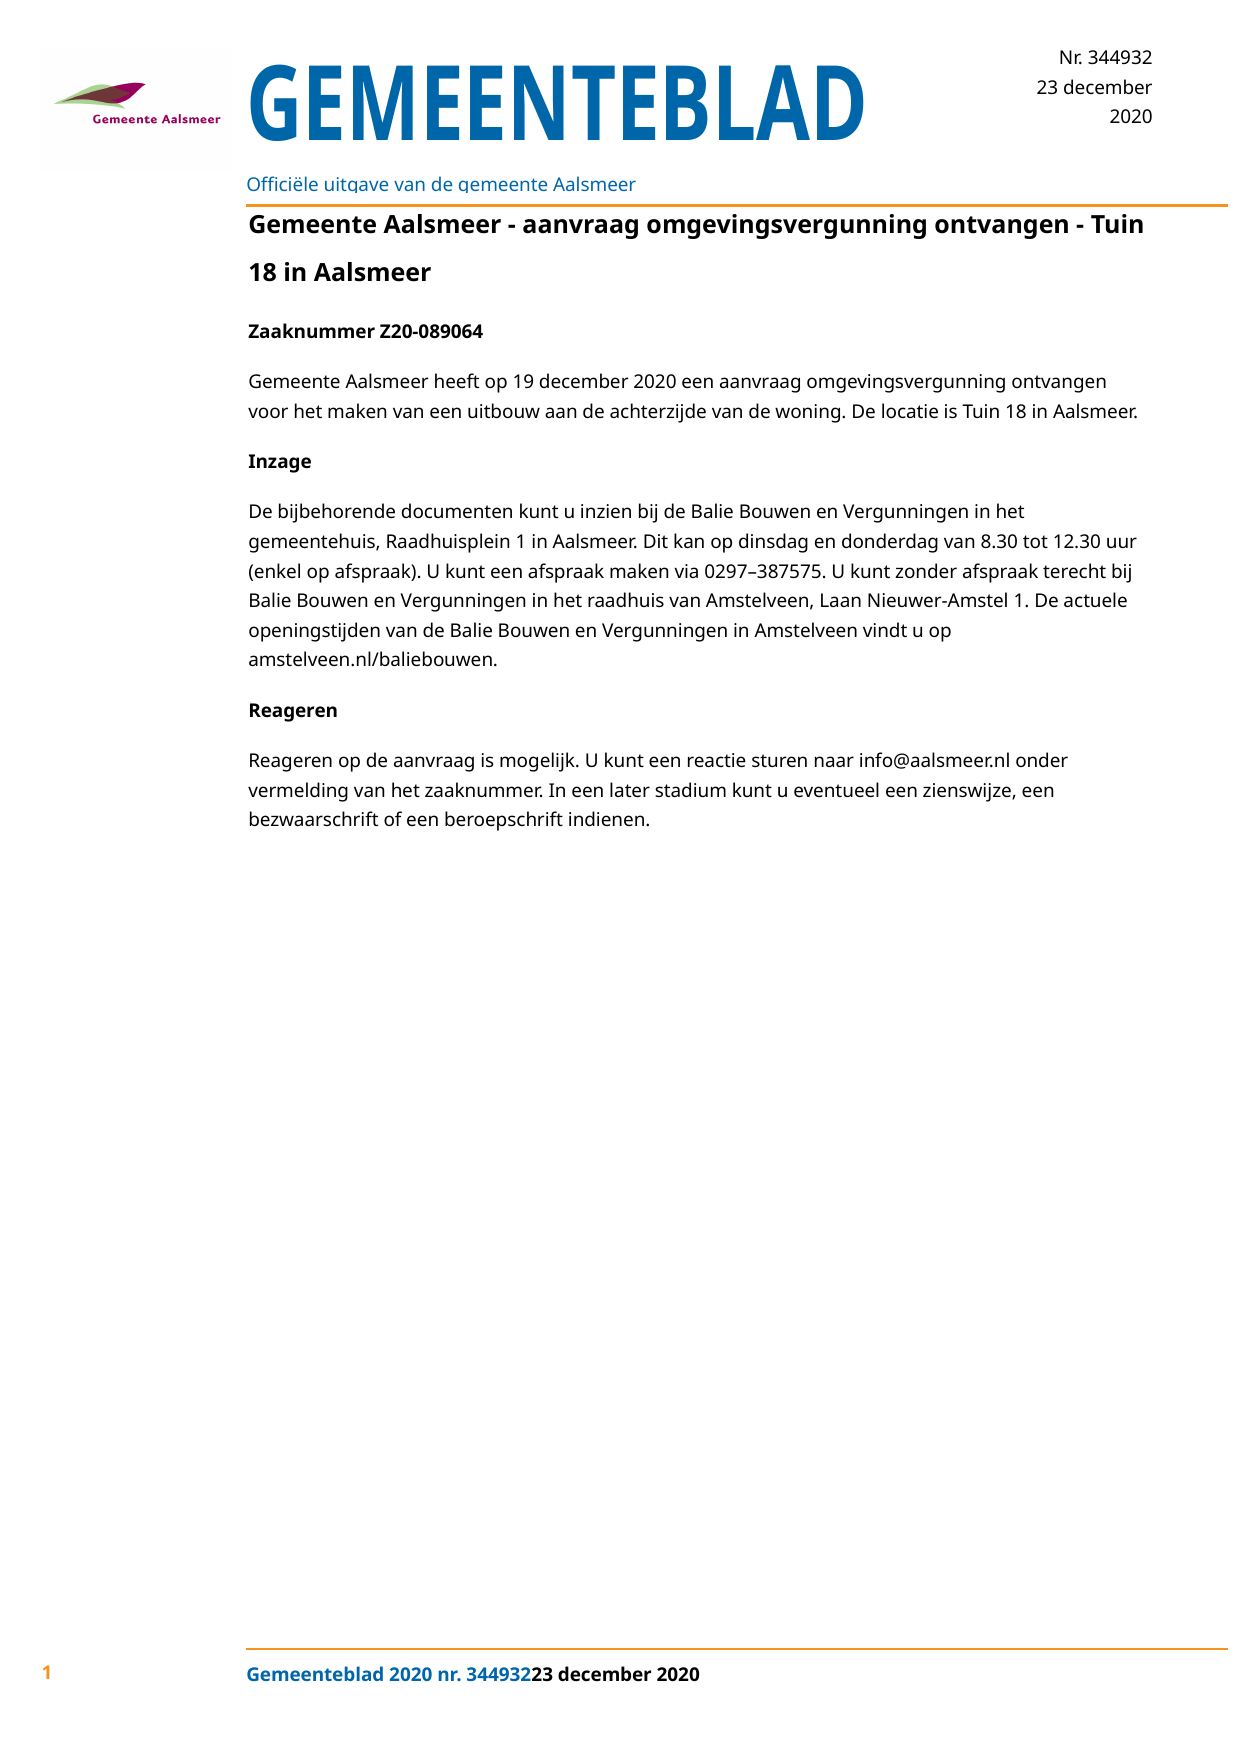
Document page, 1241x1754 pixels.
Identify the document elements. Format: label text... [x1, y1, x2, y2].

text De bijbehorende documenten kunt u inzien bij de Balie Bouwen en Vergunningen in het gemeentehuis, Raadhuisplein 1 in Aalsmeer. Dit kan op dinsdag en donderdag van 8.30 tot 12.30 uur (enkel op afspraak). U kunt een afspraak maken via 0297–387575. U kunt zonder afspraak terecht bij Balie Bouwen en Vergunningen in het raadhuis van Amstelveen, Laan Nieuwer-Amstel 1. De actuele openingstijden van de Balie Bouwen en Vergunningen in Amstelveen vindt u op amstelveen.nl/baliebouwen. [248, 499, 1152, 672]
text Gemeente Aalsmeer - aanvraag omgevingsvergunning ontvangen - Tuin 18 in Aalsmeer [248, 207, 1152, 288]
text Reageren op de aanvraag is mogelijk. U kunt een reactie sturen naar info@aalsmeer.nl onder vermelding van het zaaknummer. In een later stadium kunt u eventueel een zienswijze, een bezwaarschrift of een beroepschrift indienen. [248, 747, 1152, 832]
picture [41, 47, 231, 172]
text Gemeente Aalsmeer heeft op 19 december 2020 een aanvraag omgevingsvergunning ontvangen voor het maken van een uitbouw aan de achterzijde van de woning. De locatie is Tuin 18 in Aalsmeer. [248, 368, 1152, 424]
text Zaaknummer Z20-089064 [248, 318, 1152, 344]
text Inzage [248, 448, 1152, 474]
text Reageren [248, 697, 1152, 723]
